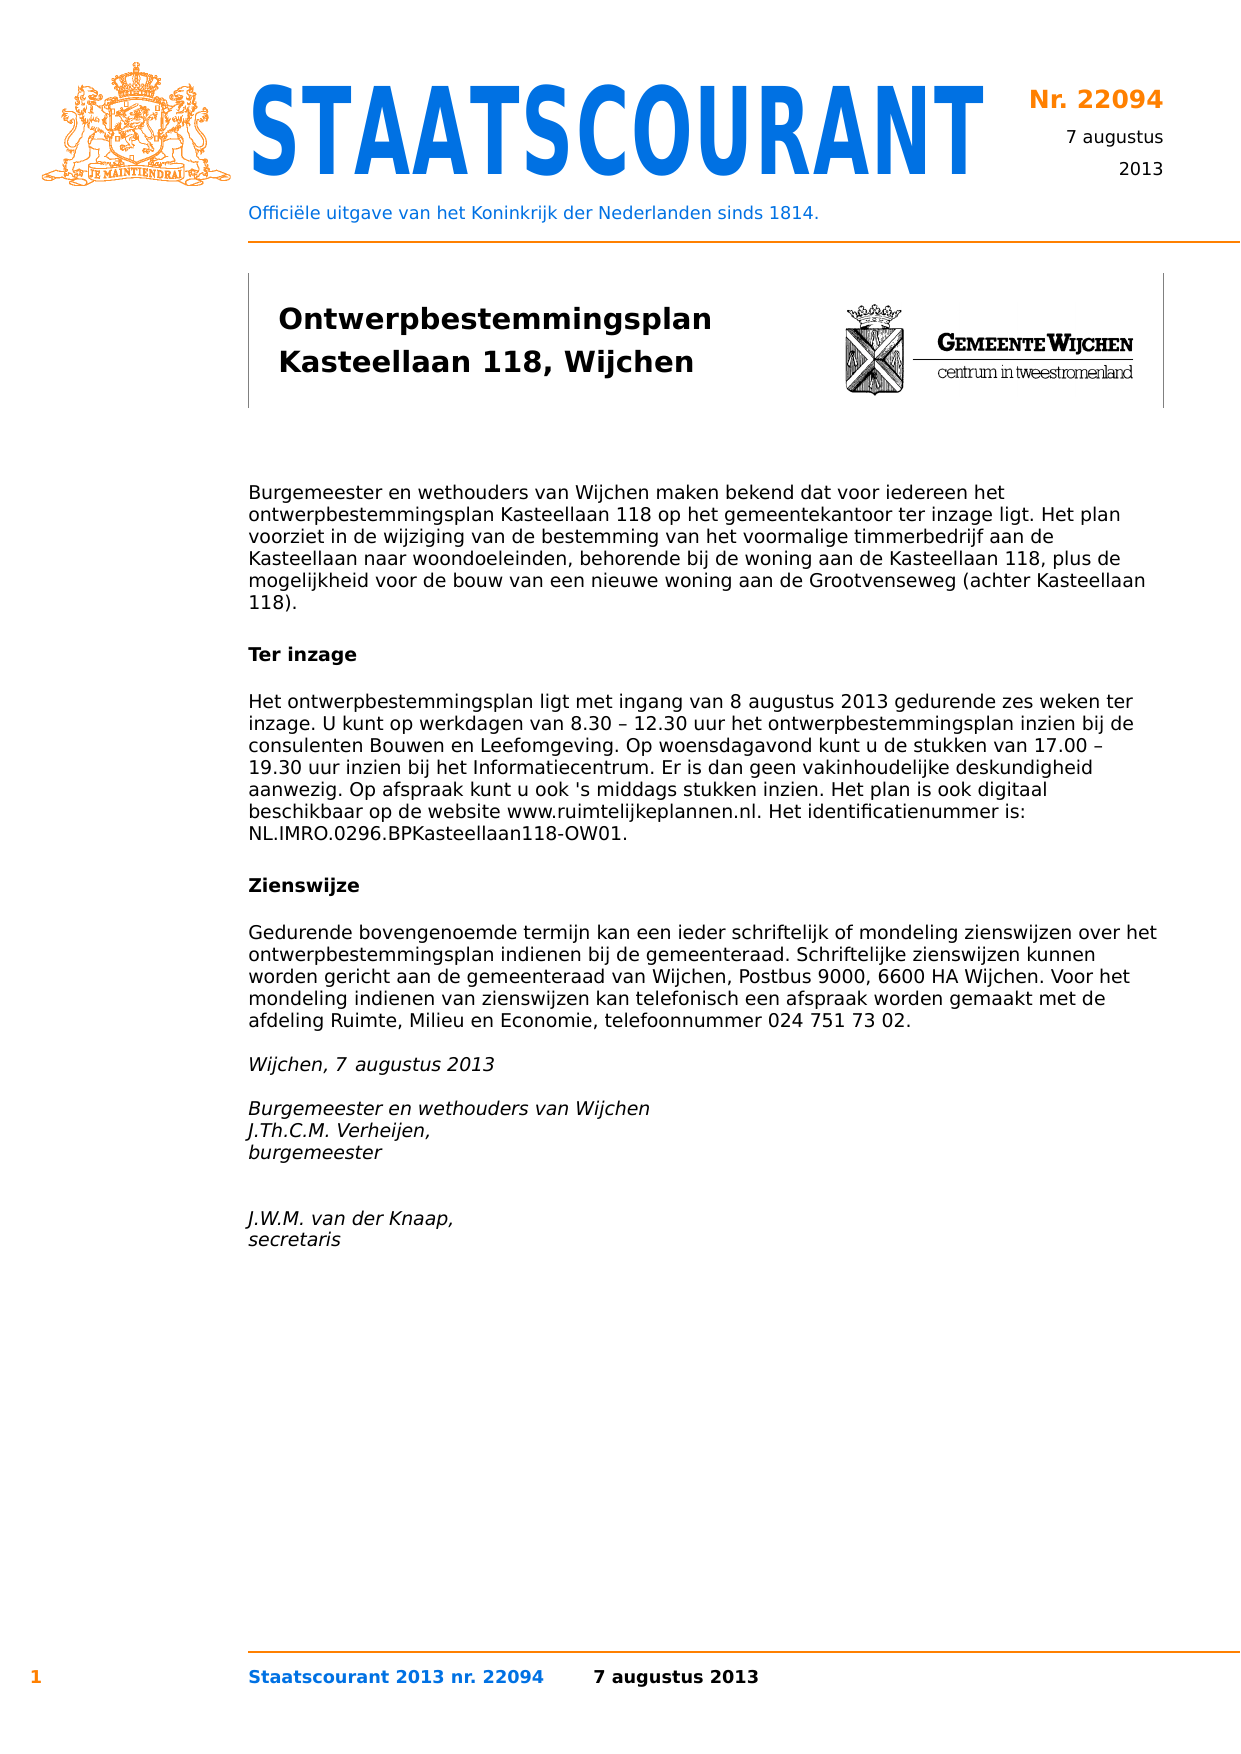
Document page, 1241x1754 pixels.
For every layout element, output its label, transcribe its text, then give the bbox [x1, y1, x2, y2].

picture [844, 302, 1134, 397]
subtitle Ontwerpbestemmingsplan Kasteellaan 118, Wijchen [249, 273, 1163, 408]
subtitle Ter inzage [248, 644, 1163, 666]
text Gedurende bovengenoemde termijn kan een ieder schriftelijk of mondeling zienswijzen over het ontwerpbestemmingsplan indienen bij de gemeenteraad. Schriftelijke zienswijzen kunnen worden gericht aan de gemeenteraad van Wijchen, Postbus 9000, 6600 HA Wijchen. Voor het mondeling indienen van zienswijzen kan telefonisch een afspraak worden gemaakt met de afdeling Ruimte, Milieu en Economie, telefoonnummer 024 751 73 02. [248, 922, 1163, 1032]
table_header STAATSCOURANT [248, 62, 998, 203]
subtitle Zienswijze [248, 875, 1163, 897]
picture [41, 62, 231, 186]
table_cell 2013 [998, 153, 1240, 203]
table_header [25, 62, 248, 241]
text J.W.M. van der Knaap, secretaris [248, 1185, 1163, 1251]
text Burgemeester en wethouders van Wijchen J.Th.C.M. Verheijen, burgemeester [248, 1098, 1163, 1163]
table_cell 7 augustus [998, 121, 1240, 153]
text Wijchen, 7 augustus 2013 [248, 1054, 1163, 1076]
text Burgemeester en wethouders van Wijchen maken bekend dat voor iedereen het ontwerpbestemmingsplan Kasteellaan 118 op het gemeentekantoor ter inzage ligt. Het plan voorziet in de wijziging van de bestemming van het voormalige timmerbedrijf aan de Kasteellaan naar woondoeleinden, behorende bij de woning aan de Kasteellaan 118, plus de mogelijkheid voor de bouw van een nieuwe woning aan de Grootvenseweg (achter Kasteellaan 118). [248, 482, 1163, 614]
table_header Nr. 22094 [998, 62, 1240, 121]
text Het ontwerpbestemmingsplan ligt met ingang van 8 augustus 2013 gedurende zes weken ter inzage. U kunt op werkdagen van 8.30 – 12.30 uur het ontwerpbestemmingsplan inzien bij de consulenten Bouwen en Leefomgeving. Op woensdagavond kunt u de stukken van 17.00 – 19.30 uur inzien bij het Informatiecentrum. Er is dan geen vakinhoudelijke deskundigheid aanwezig. Op afspraak kunt u ook 's middags stukken inzien. Het plan is ook digitaal beschikbaar op de website www.ruimtelijkeplannen.nl. Het identificatienummer is: NL.IMRO.0296.BPKasteellaan118-OW01. [248, 691, 1163, 845]
table_cell Officiële uitgave van het Koninkrijk der Nederlanden sinds 1814. [248, 203, 1240, 241]
